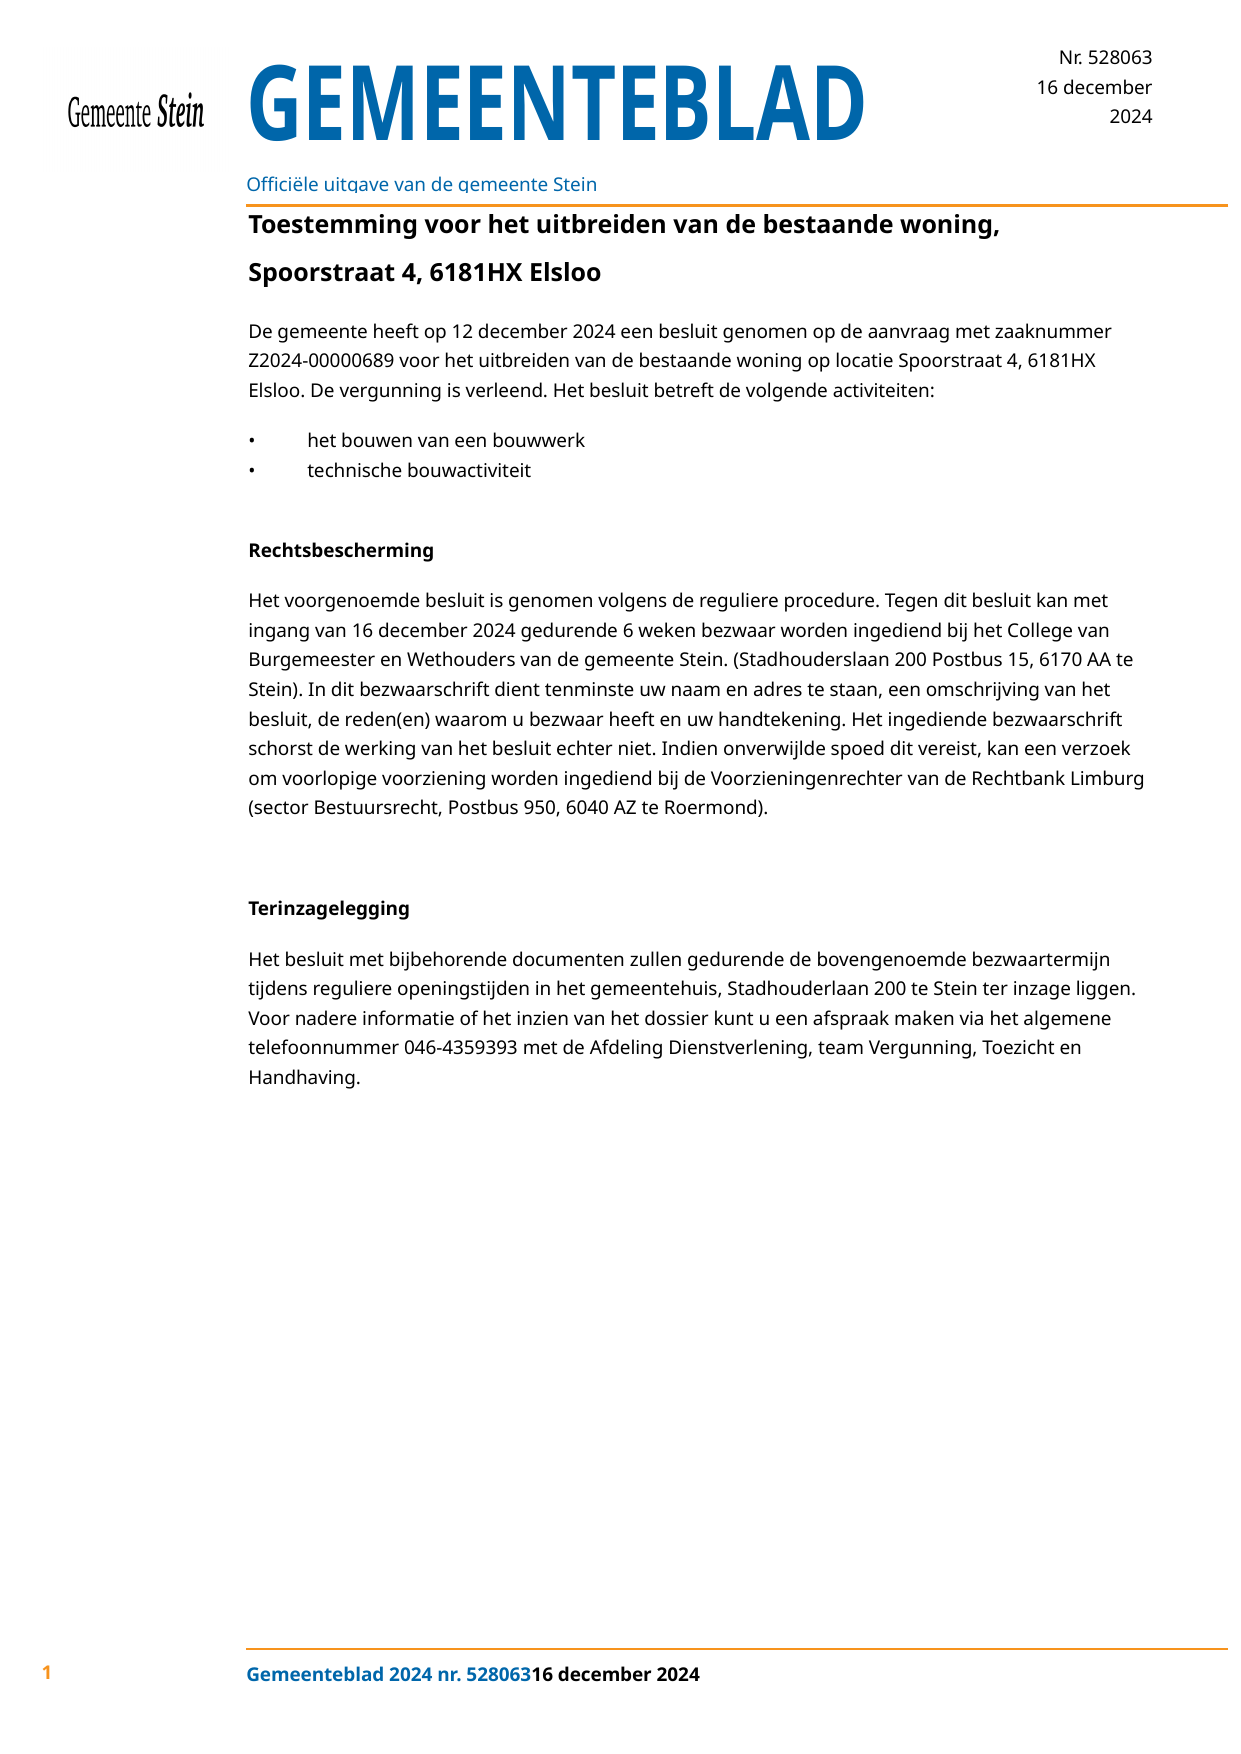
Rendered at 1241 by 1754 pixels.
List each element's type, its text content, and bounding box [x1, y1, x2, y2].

list het bouwen van een bouwwerk [248, 427, 1152, 453]
text Het voorgenoemde besluit is genomen volgens de reguliere procedure. Tegen dit besluit kan met ingang van 16 december 2024 gedurende 6 weken bezwaar worden ingediend bij het College van Burgemeester en Wethouders van de gemeente Stein. (Stadhouderslaan 200 Postbus 15, 6170 AA te Stein). In dit bezwaarschrift dient tenminste uw naam en adres te staan, een omschrijving van het besluit, de reden(en) waarom u bezwaar heeft en uw handtekening. Het ingediende bezwaarschrift schorst de werking van het besluit echter niet. Indien onverwijlde spoed dit vereist, kan een verzoek om voorlopige voorziening worden ingediend bij de Voorzieningenrechter van de Rechtbank Limburg (sector Bestuursrecht, Postbus 950, 6040 AZ te Roermond). [248, 587, 1152, 820]
text Toestemming voor het uitbreiden van de bestaande woning, Spoorstraat 4, 6181HX Elsloo [248, 207, 1152, 288]
text Terinzagelegging [248, 895, 1152, 921]
text Rechtsbescherming [248, 537, 1152, 563]
text Het besluit met bijbehorende documenten zullen gedurende de bovengenoemde bezwaartermijn tijdens reguliere openingstijden in het gemeentehuis, Stadhouderlaan 200 te Stein ter inzage liggen. Voor nadere informatie of het inzien van het dossier kunt u een afspraak maken via het algemene telefoonnummer 046-4359393 met de Afdeling Dienstverlening, team Vergunning, Toezicht en Handhaving. [248, 946, 1152, 1090]
list technische bouwactiviteit [248, 457, 1152, 483]
text De gemeente heeft op 12 december 2024 een besluit genomen op de aanvraag met zaaknummer Z2024-00000689 voor het uitbreiden van de bestaande woning op locatie Spoorstraat 4, 6181HX Elsloo. De vergunning is verleend. Het besluit betreft de volgende activiteiten: [248, 318, 1152, 403]
picture [41, 47, 231, 172]
